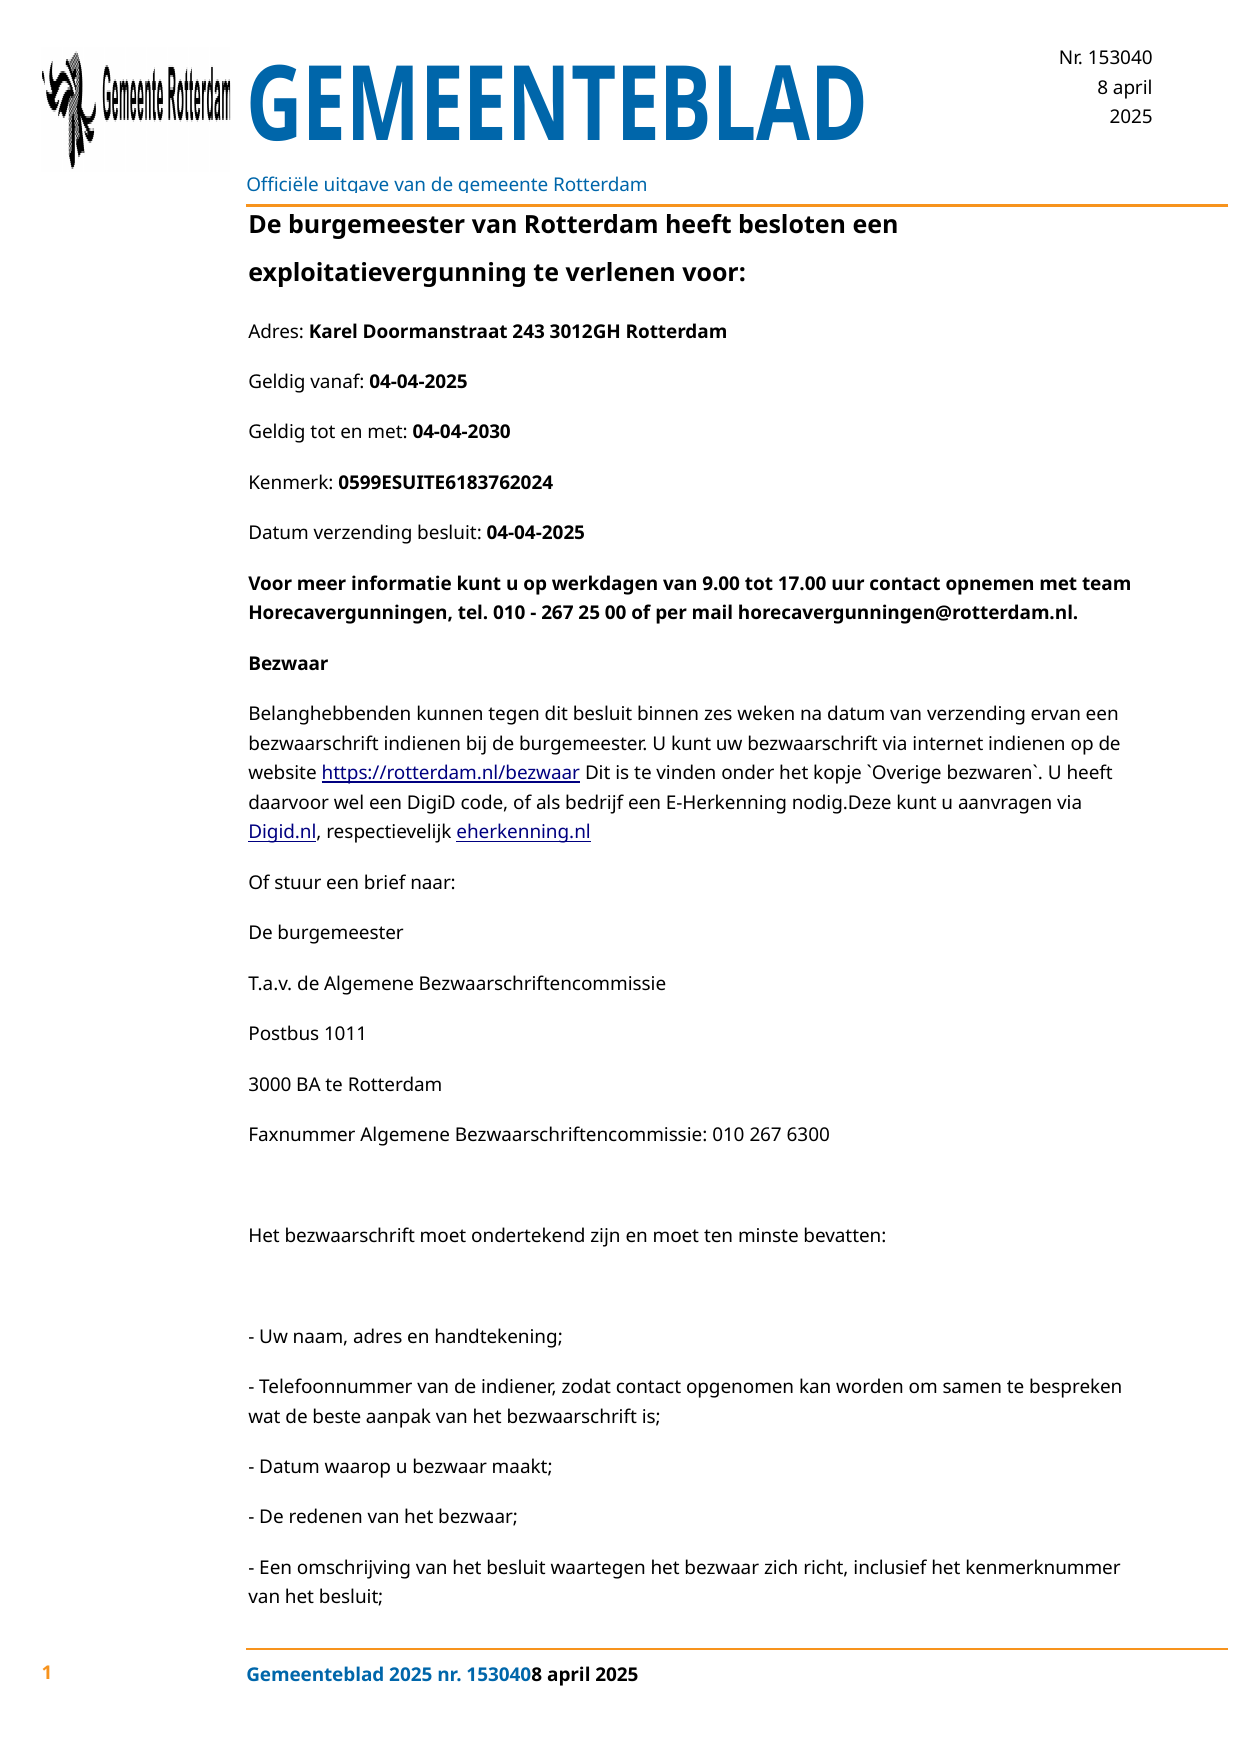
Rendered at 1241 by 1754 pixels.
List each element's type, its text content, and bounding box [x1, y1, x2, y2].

text Bezwaar [248, 650, 1152, 676]
text Kenmerk: 0599ESUITE6183762024 [248, 469, 1152, 495]
text De burgemeester [248, 919, 1152, 945]
text Of stuur een brief naar: [248, 869, 1152, 895]
text 3000 BA te Rotterdam [248, 1071, 1152, 1097]
text Belanghebbenden kunnen tegen dit besluit binnen zes weken na datum van verzending ervan een bezwaarschrift indienen bij de burgemeester. U kunt uw bezwaarschrift via internet indienen op de website https://rotterdam.nl/bezwaar Dit is te vinden onder het kopje `Overige bezwaren`. U heeft daarvoor wel een DigiD code, of als bedrijf een E-Herkenning nodig.Deze kunt u aanvragen via Digid.nl, respectievelijk eherkenning.nl [248, 700, 1152, 844]
text Adres: Karel Doormanstraat 243 3012GH Rotterdam [248, 318, 1152, 344]
text - De redenen van het bezwaar; [248, 1504, 1152, 1529]
text Postbus 1011 [248, 1020, 1152, 1046]
text Geldig vanaf: 04-04-2025 [248, 368, 1152, 394]
text - Uw naam, adres en handtekening; [248, 1323, 1152, 1349]
text T.a.v. de Algemene Bezwaarschriftencommissie [248, 970, 1152, 996]
text Het bezwaarschrift moet ondertekend zijn en moet ten minste bevatten: [248, 1222, 1152, 1248]
text - Telefoonnummer van de indiener, zodat contact opgenomen kan worden om samen te bespreken wat de beste aanpak van het bezwaarschrift is; [248, 1373, 1152, 1429]
text Datum verzending besluit: 04-04-2025 [248, 519, 1152, 545]
picture [41, 47, 231, 172]
text - Een omschrijving van het besluit waartegen het bezwaar zich richt, inclusief het kenmerknummer van het besluit; [248, 1554, 1152, 1609]
text - Datum waarop u bezwaar maakt; [248, 1453, 1152, 1479]
text Voor meer informatie kunt u op werkdagen van 9.00 tot 17.00 uur contact opnemen met team Horecavergunningen, tel. 010 - 267 25 00 of per mail horecavergunningen@rotterdam.nl. [248, 570, 1152, 625]
text Faxnummer Algemene Bezwaarschriftencommissie: 010 267 6300 [248, 1121, 1152, 1147]
text Geldig tot en met: 04-04-2030 [248, 419, 1152, 444]
text De burgemeester van Rotterdam heeft besloten een exploitatievergunning te verlenen voor: [248, 207, 1152, 288]
